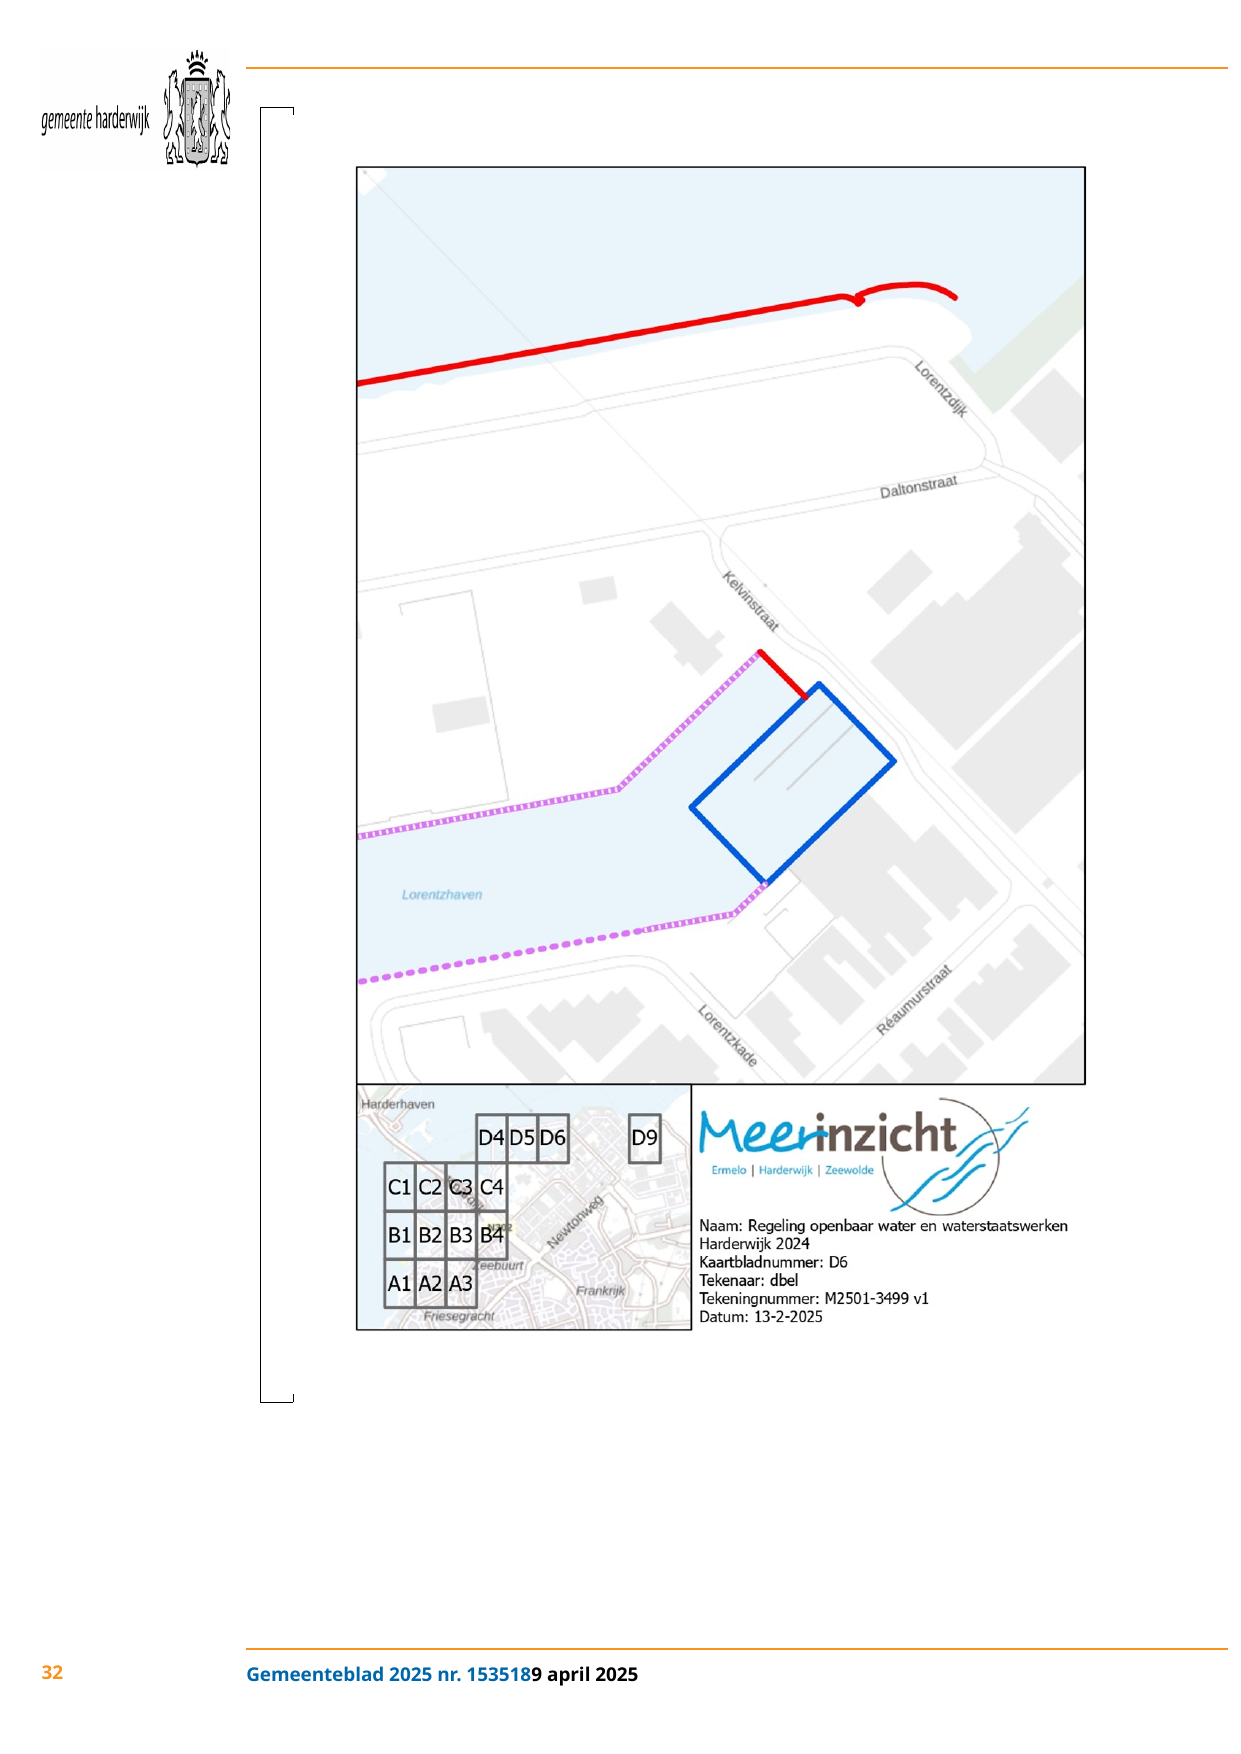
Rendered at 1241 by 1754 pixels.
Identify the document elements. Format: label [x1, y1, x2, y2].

picture [41, 47, 231, 172]
picture [268, 115, 1173, 1394]
